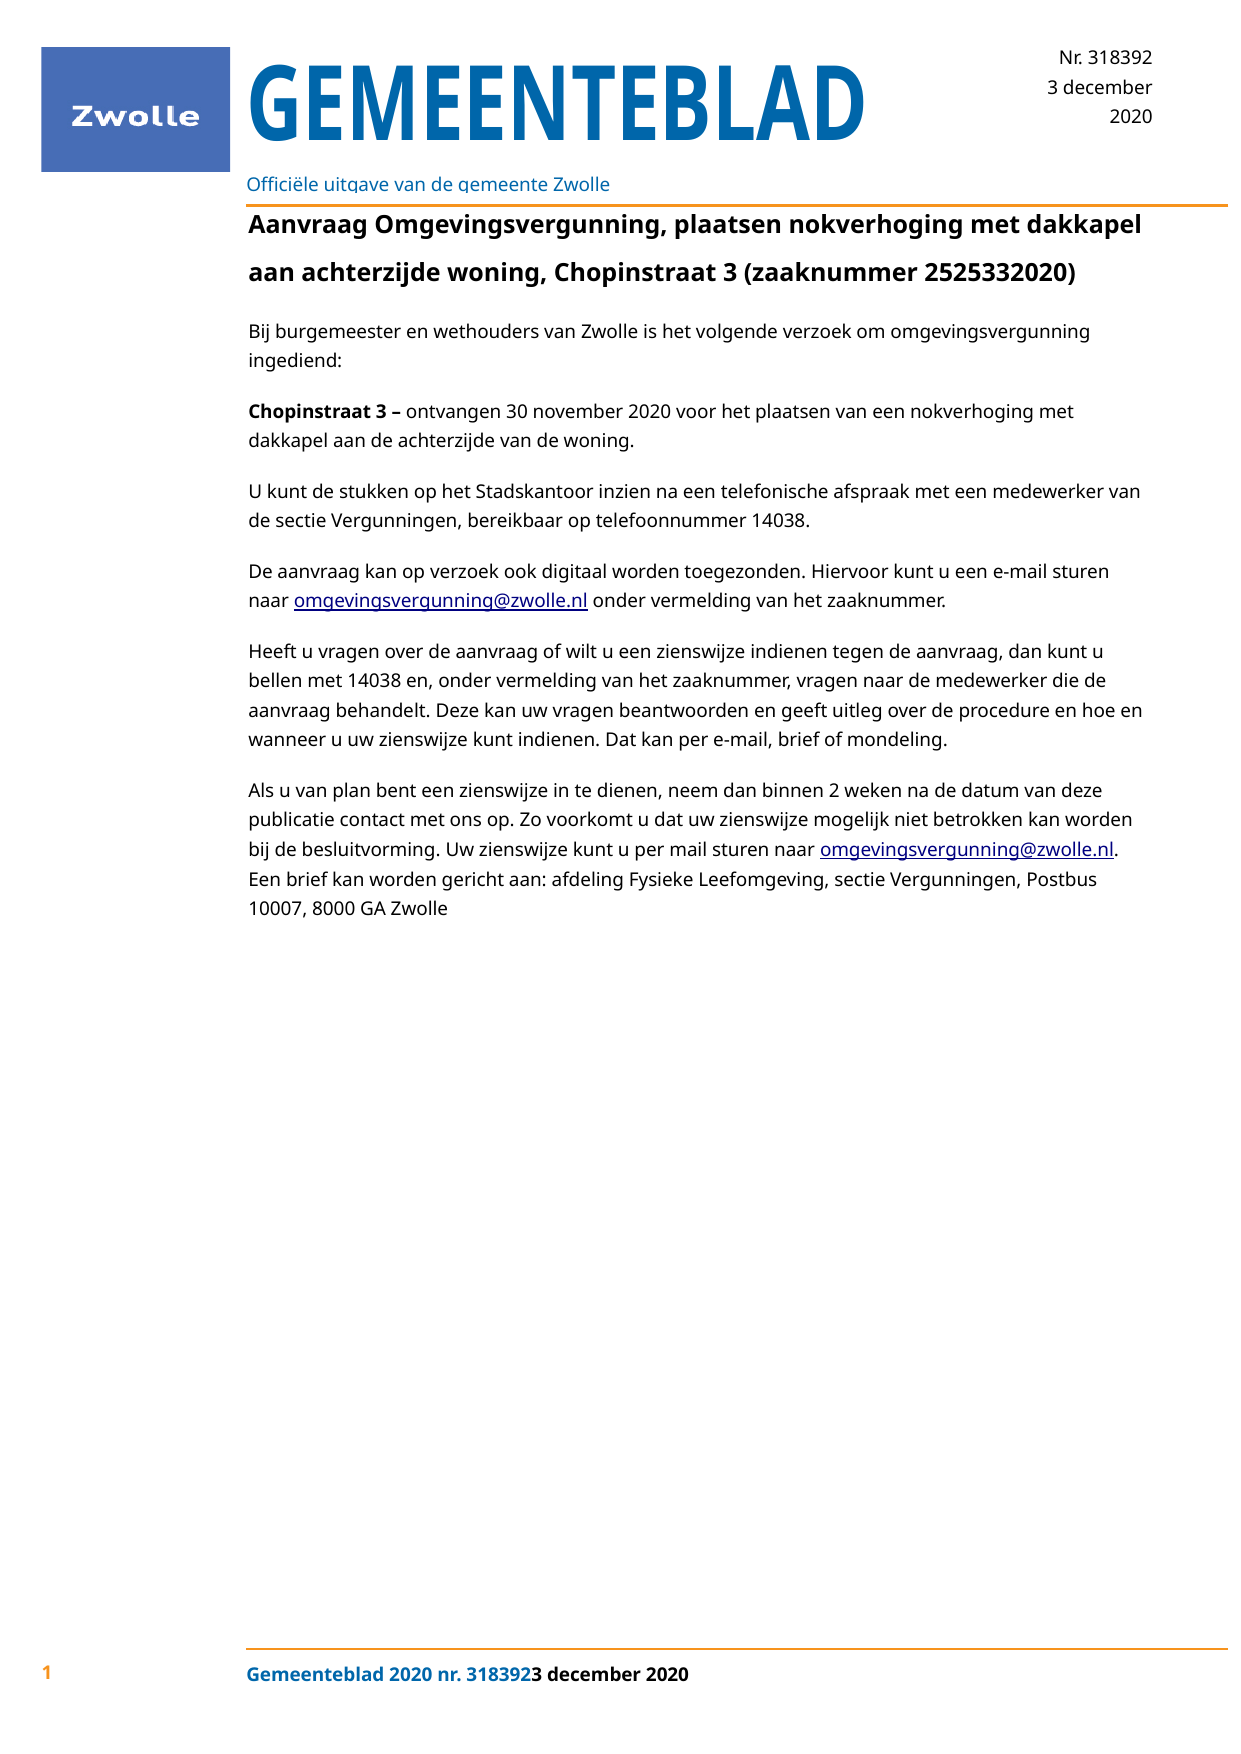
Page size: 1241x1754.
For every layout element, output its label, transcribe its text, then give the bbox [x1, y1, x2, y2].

text De aanvraag kan op verzoek ook digitaal worden toegezonden. Hiervoor kunt u een e-mail sturen naar omgevingsvergunning@zwolle.nl onder vermelding van het zaaknummer. [248, 558, 1152, 613]
text Heeft u vragen over de aanvraag of wilt u een zienswijze indienen tegen de aanvraag, dan kunt u bellen met 14038 en, onder vermelding van het zaaknummer, vragen naar de medewerker die de aanvraag behandelt. Deze kan uw vragen beantwoorden en geeft uitleg over de procedure en hoe en wanneer u uw zienswijze kunt indienen. Dat kan per e-mail, brief of mondeling. [248, 638, 1152, 752]
text Chopinstraat 3 – ontvangen 30 november 2020 voor het plaatsen van een nokverhoging met dakkapel aan de achterzijde van de woning. [248, 398, 1152, 453]
text Aanvraag Omgevingsvergunning, plaatsen nokverhoging met dakkapel aan achterzijde woning, Chopinstraat 3 (zaaknummer 2525332020) [248, 207, 1152, 288]
picture [41, 47, 231, 172]
text Bij burgemeester en wethouders van Zwolle is het volgende verzoek om omgevingsvergunning ingediend: [248, 318, 1152, 373]
text Als u van plan bent een zienswijze in te dienen, neem dan binnen 2 weken na de datum van deze publicatie contact met ons op. Zo voorkomt u dat uw zienswijze mogelijk niet betrokken kan worden bij de besluitvorming. Uw zienswijze kunt u per mail sturen naar omgevingsvergunning@zwolle.nl. Een brief kan worden gericht aan: afdeling Fysieke Leefomgeving, sectie Vergunningen, Postbus 10007, 8000 GA Zwolle [248, 777, 1152, 921]
text U kunt de stukken op het Stadskantoor inzien na een telefonische afspraak met een medewerker van de sectie Vergunningen, bereikbaar op telefoonnummer 14038. [248, 478, 1152, 533]
